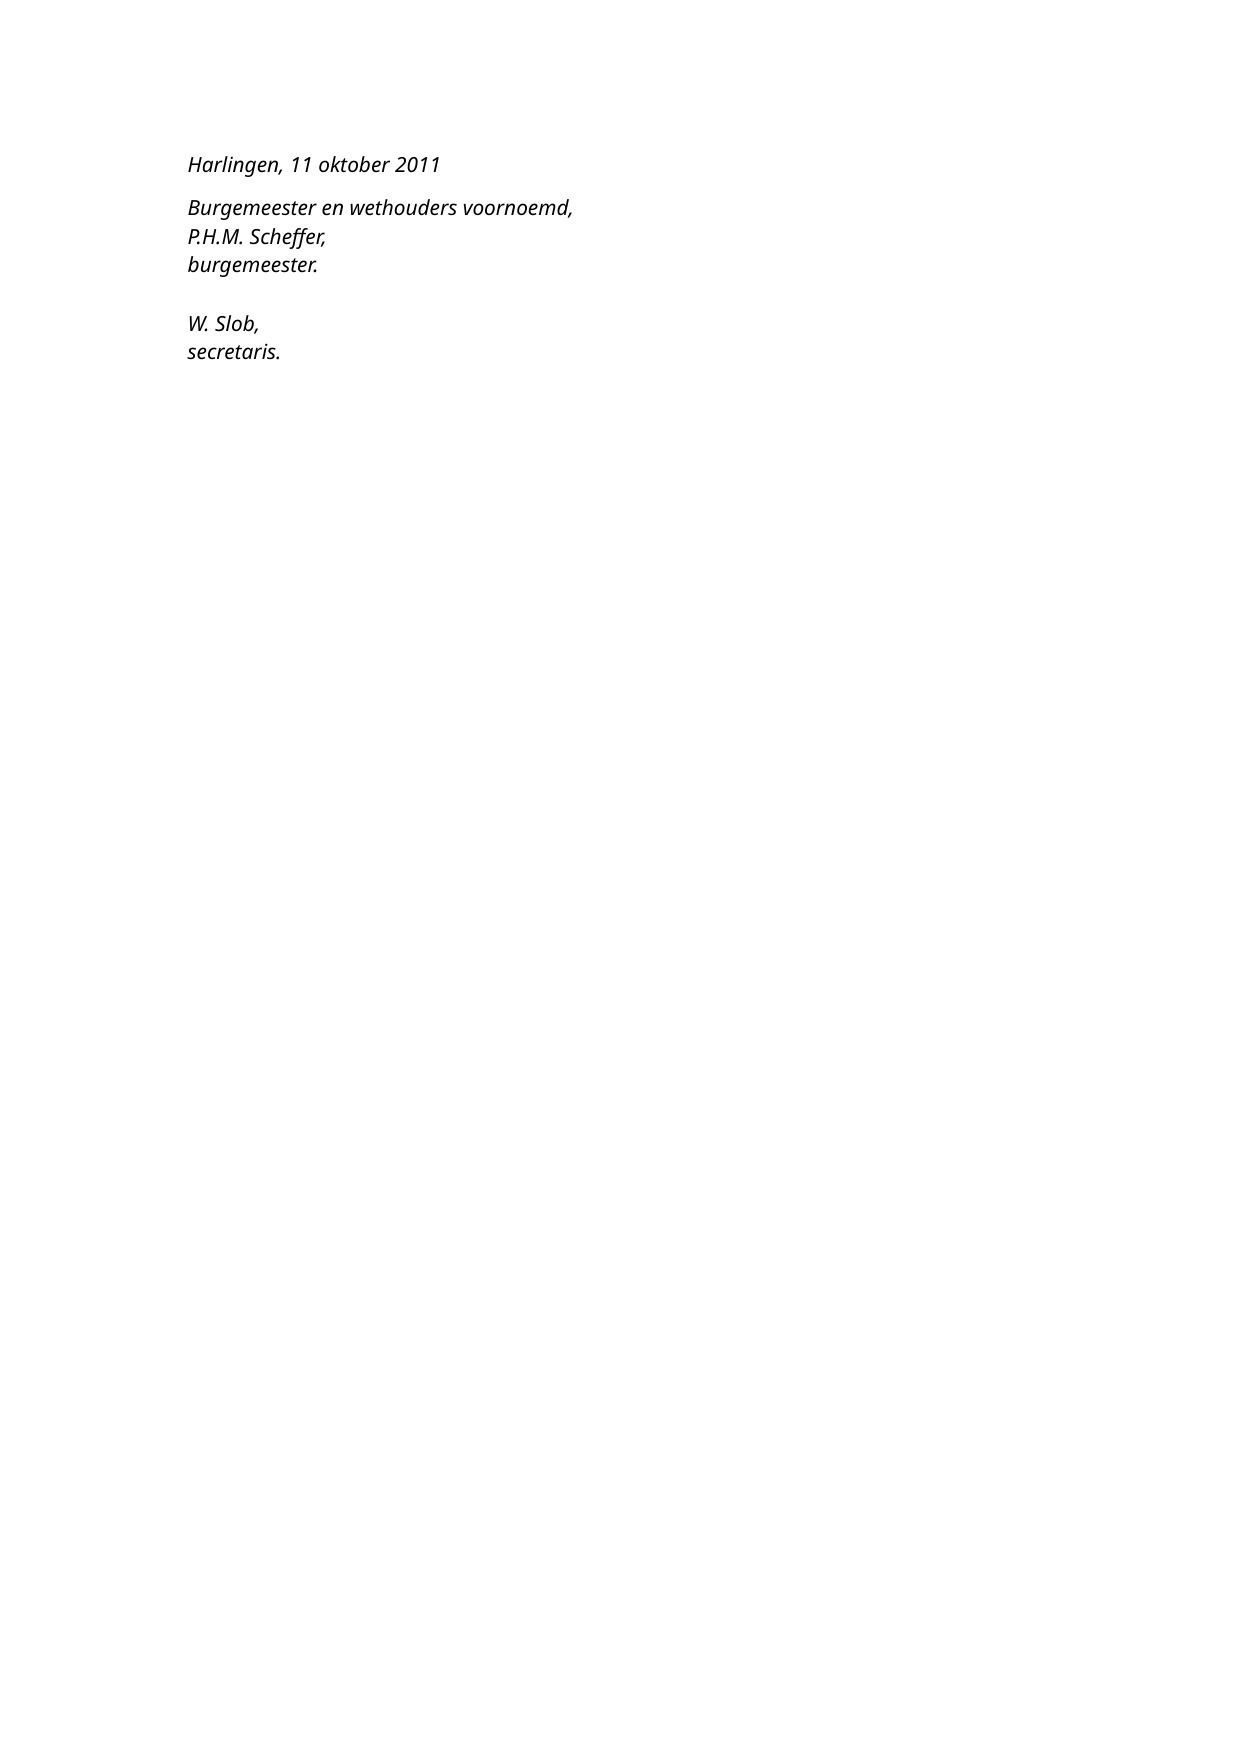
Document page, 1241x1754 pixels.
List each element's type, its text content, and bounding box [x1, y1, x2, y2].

text W. Slob, [187, 309, 1053, 337]
text secretaris. [187, 337, 1053, 366]
text P.H.M. Scheffer, [187, 222, 1053, 250]
text Harlingen, 11 oktober 2011 [187, 150, 1053, 178]
text Burgemeester en wethouders voornoemd, [187, 193, 1053, 222]
text burgemeester. [187, 250, 1053, 279]
